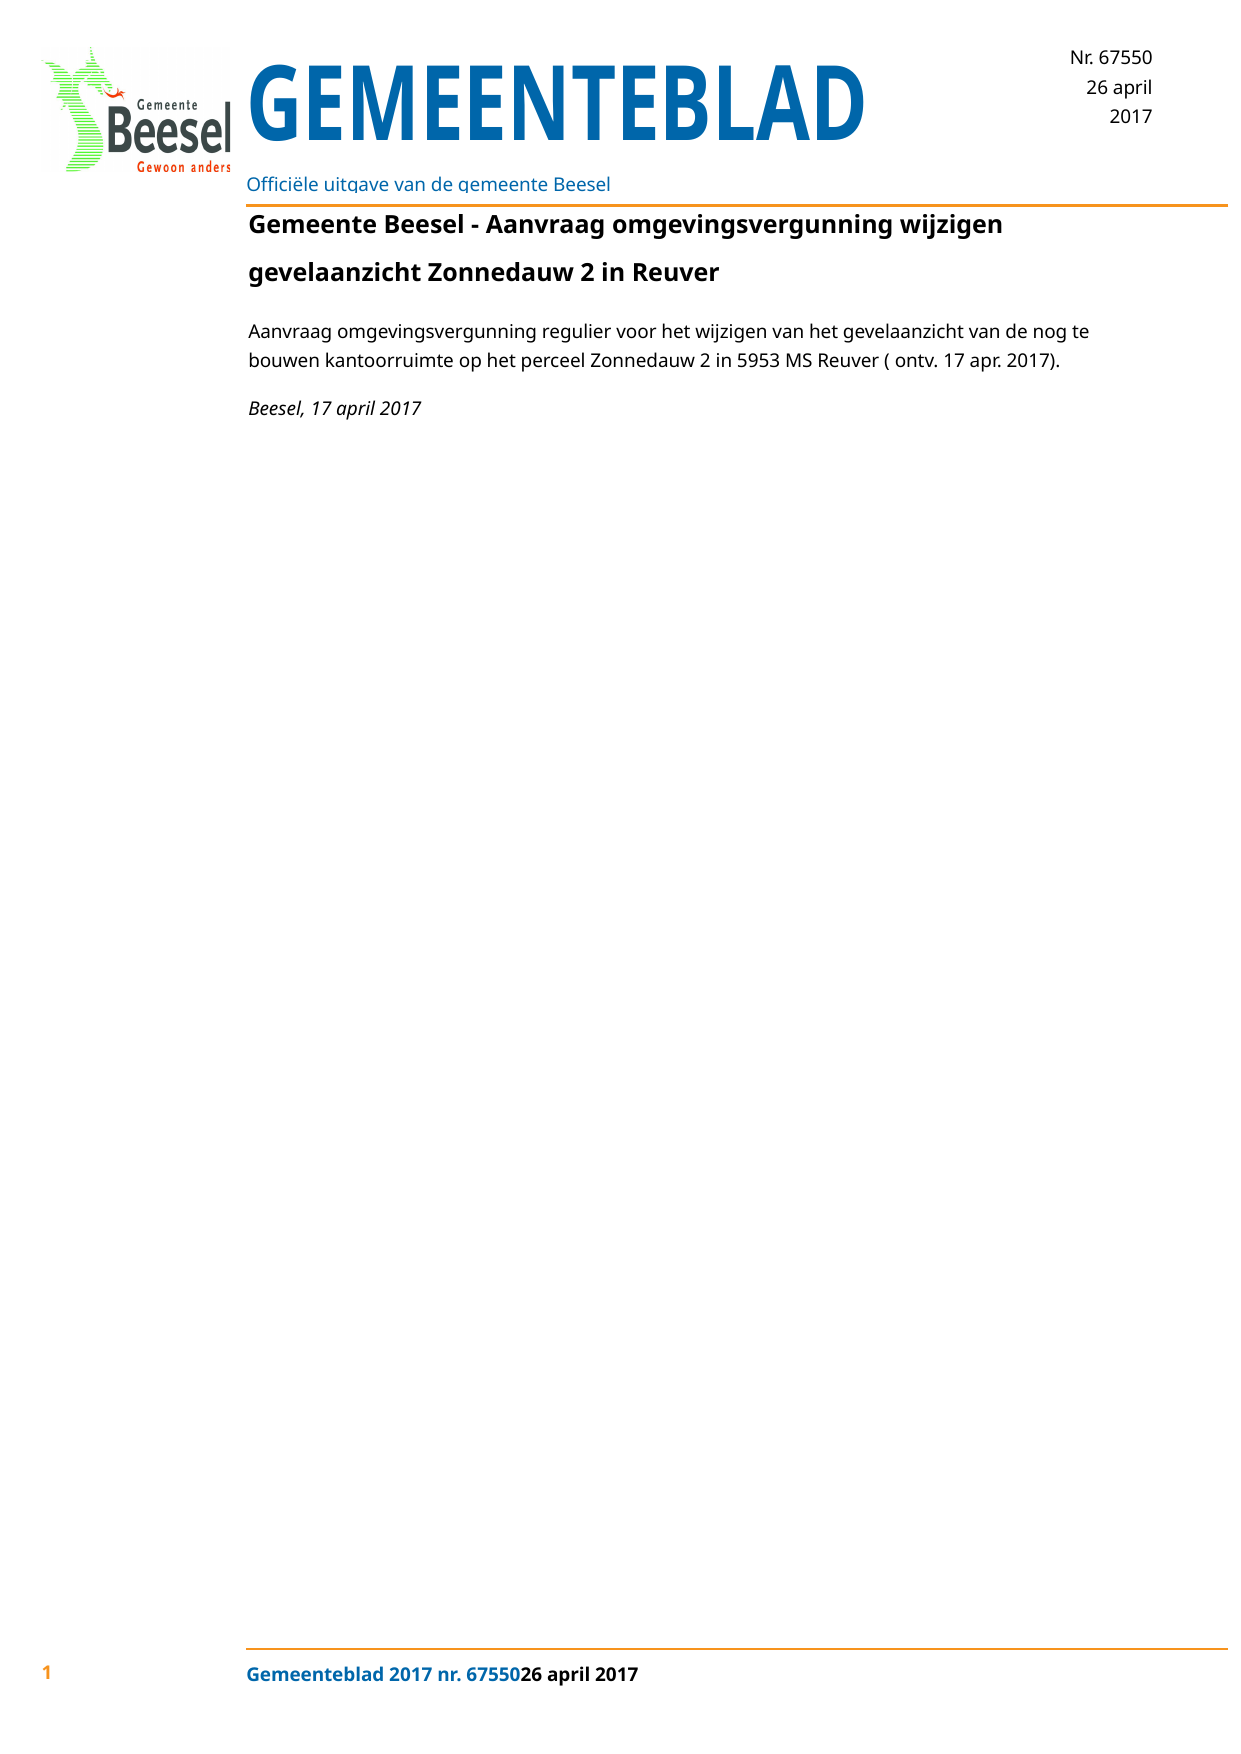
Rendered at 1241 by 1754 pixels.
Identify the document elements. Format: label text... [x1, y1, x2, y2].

text Gemeente Beesel - Aanvraag omgevingsvergunning wijzigen gevelaanzicht Zonnedauw 2 in Reuver [248, 207, 1152, 288]
picture [41, 47, 231, 172]
text Beesel, 17 april 2017 [248, 395, 1152, 421]
text Aanvraag omgevingsvergunning regulier voor het wijzigen van het gevelaanzicht van de nog te bouwen kantoorruimte op het perceel Zonnedauw 2 in 5953 MS Reuver ( ontv. 17 apr. 2017). [248, 318, 1152, 373]
